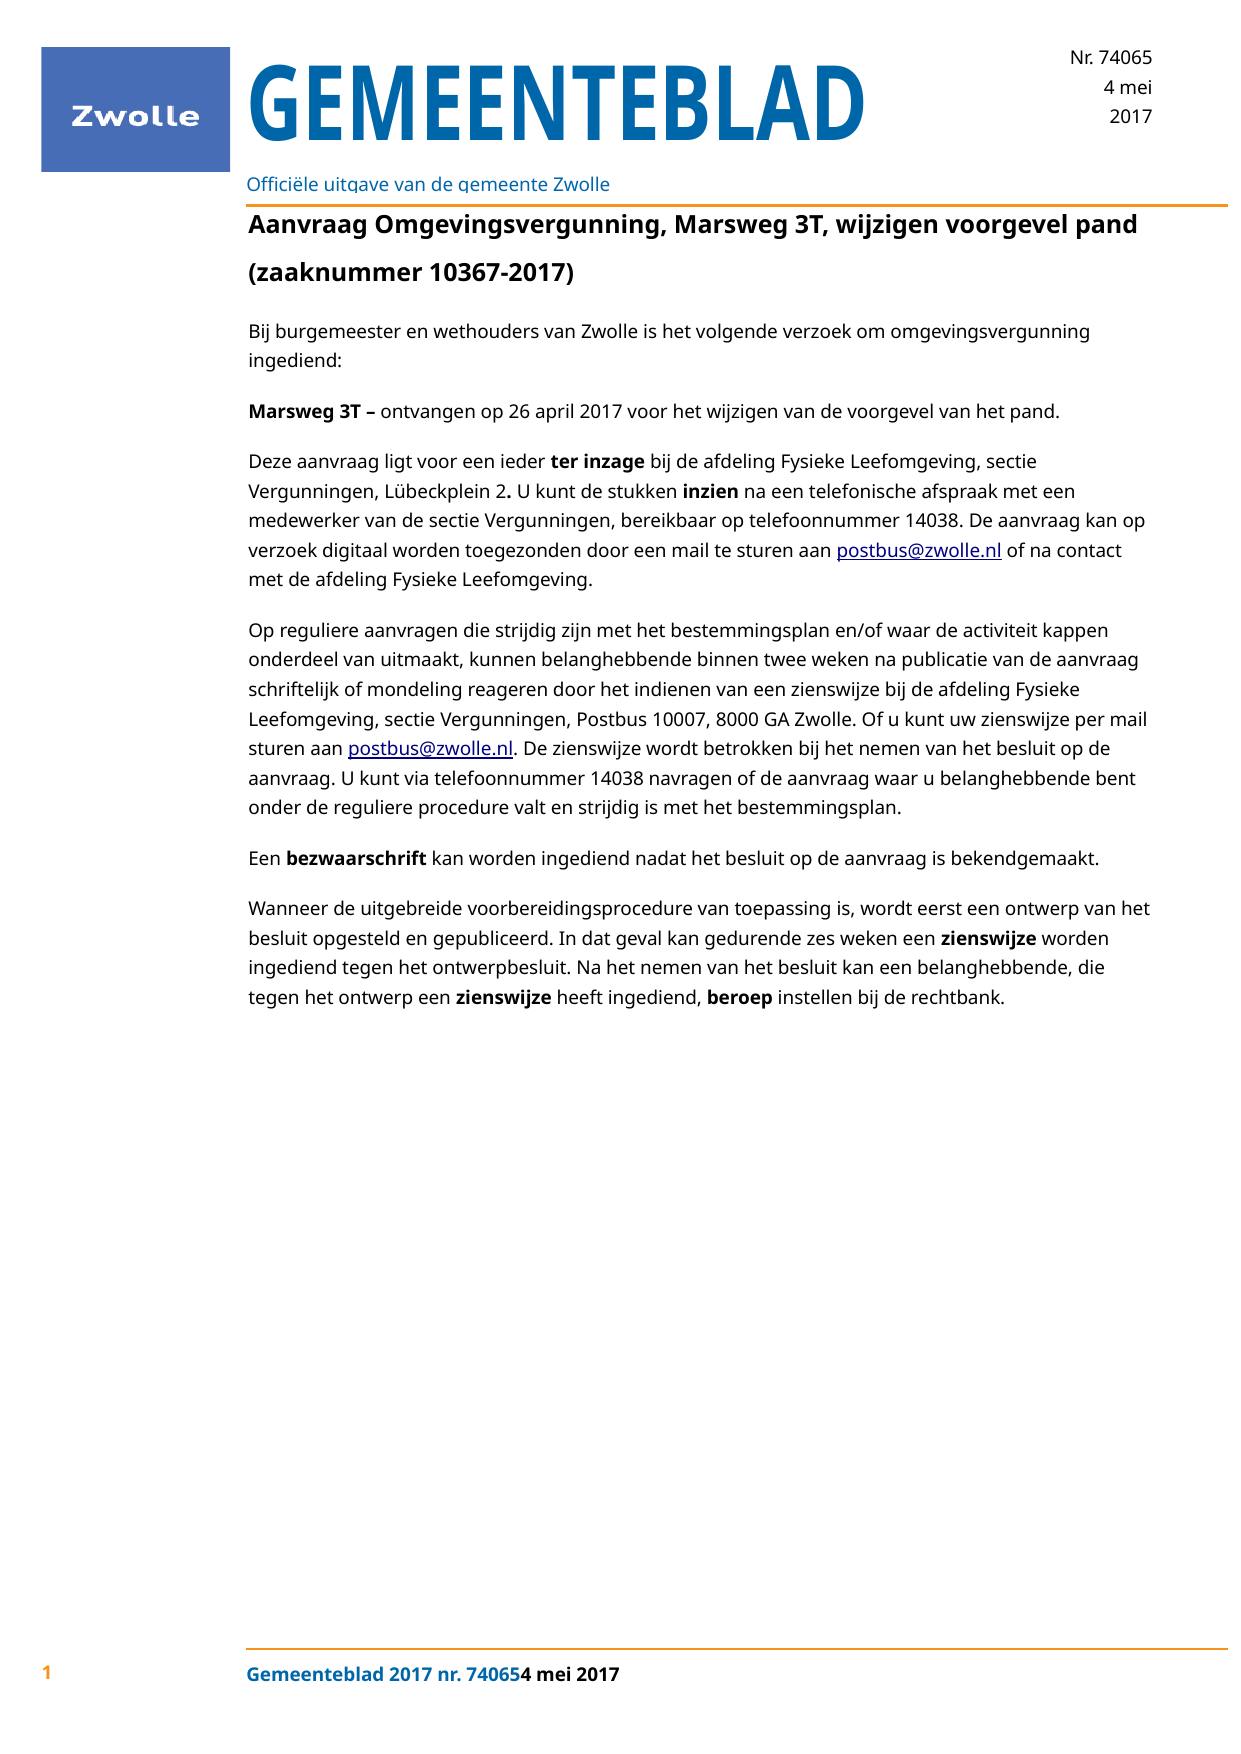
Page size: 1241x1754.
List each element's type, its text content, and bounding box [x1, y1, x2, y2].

text Deze aanvraag ligt voor een ieder ter inzage bij de afdeling Fysieke Leefomgeving, sectie Vergunningen, Lübeckplein 2. U kunt de stukken inzien na een telefonische afspraak met een medewerker van de sectie Vergunningen, bereikbaar op telefoonnummer 14038. De aanvraag kan op verzoek digitaal worden toegezonden door een mail te sturen aan postbus@zwolle.nl of na contact met de afdeling Fysieke Leefomgeving. [248, 448, 1152, 592]
text Op reguliere aanvragen die strijdig zijn met het bestemmingsplan en/of waar de activiteit kappen onderdeel van uitmaakt, kunnen belanghebbende binnen twee weken na publicatie van de aanvraag schriftelijk of mondeling reageren door het indienen van een zienswijze bij de afdeling Fysieke Leefomgeving, sectie Vergunningen, Postbus 10007, 8000 GA Zwolle. Of u kunt uw zienswijze per mail sturen aan postbus@zwolle.nl. De zienswijze wordt betrokken bij het nemen van het besluit op de aanvraag. U kunt via telefoonnummer 14038 navragen of de aanvraag waar u belanghebbende bent onder de reguliere procedure valt en strijdig is met het bestemmingsplan. [248, 617, 1152, 820]
text Marsweg 3T – ontvangen op 26 april 2017 voor het wijzigen van de voorgevel van het pand. [248, 398, 1152, 424]
picture [41, 47, 231, 172]
text Bij burgemeester en wethouders van Zwolle is het volgende verzoek om omgevingsvergunning ingediend: [248, 318, 1152, 373]
text Wanneer de uitgebreide voorbereidingsprocedure van toepassing is, wordt eerst een ontwerp van het besluit opgesteld en gepubliceerd. In dat geval kan gedurende zes weken een zienswijze worden ingediend tegen het ontwerpbesluit. Na het nemen van het besluit kan een belanghebbende, die tegen het ontwerp een zienswijze heeft ingediend, beroep instellen bij de rechtbank. [248, 895, 1152, 1010]
text Aanvraag Omgevingsvergunning, Marsweg 3T, wijzigen voorgevel pand (zaaknummer 10367-2017) [248, 207, 1152, 288]
text Een bezwaarschrift kan worden ingediend nadat het besluit op de aanvraag is bekendgemaakt. [248, 845, 1152, 871]
